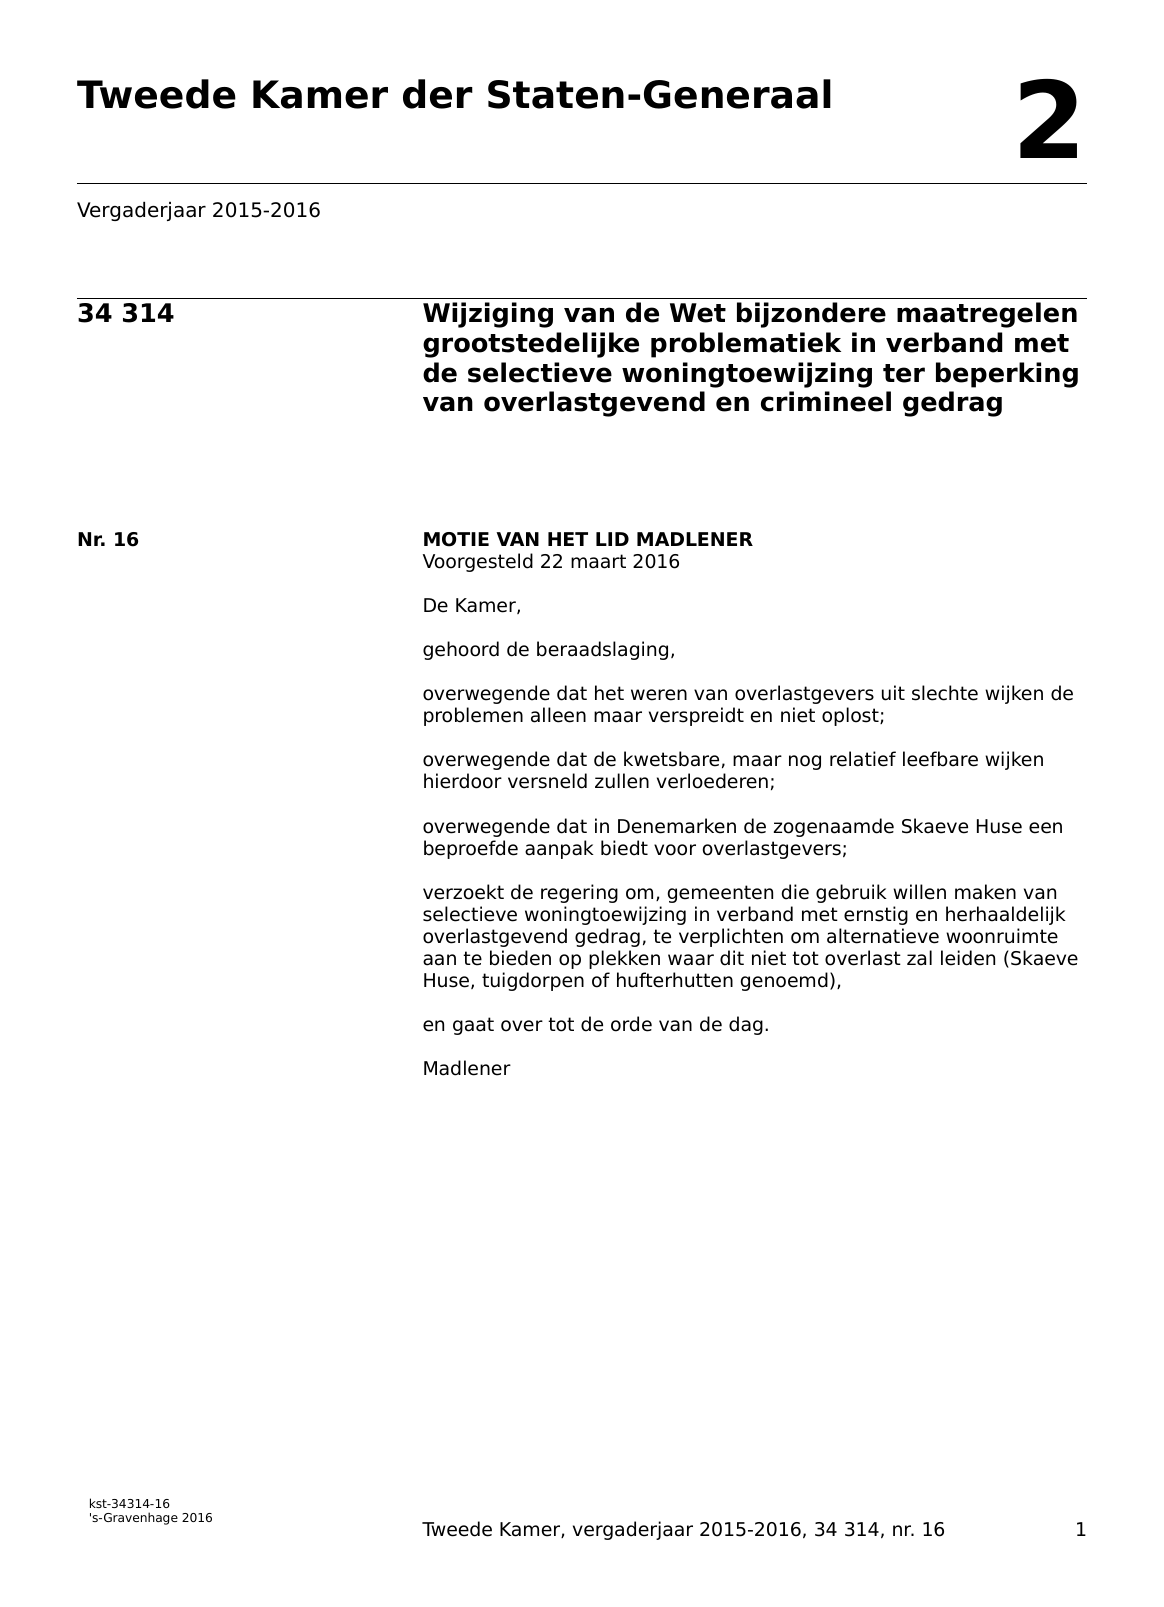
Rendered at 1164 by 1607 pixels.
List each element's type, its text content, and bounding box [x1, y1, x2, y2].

subtitle Nr. 16 MOTIE VAN HET LID MADLENER [77, 529, 1087, 551]
text kst-34314-16 [88, 1497, 323, 1511]
text en gaat over tot de orde van de dag. [422, 1014, 1087, 1036]
text De Kamer, [422, 595, 1087, 617]
table_header 2 [886, 59, 1087, 183]
text overwegende dat het weren van overlastgevers uit slechte wijken de problemen alleen maar verspreidt en niet oplost; [422, 683, 1087, 727]
text Voorgesteld 22 maart 2016 [422, 551, 1087, 573]
text overwegende dat de kwetsbare, maar nog relatief leefbare wijken hierdoor versneld zullen verloederen; [422, 749, 1087, 793]
text Madlener [422, 1058, 1087, 1080]
table_cell Vergaderjaar 2015-2016 [77, 184, 1087, 298]
text 's-Gravenhage 2016 [88, 1511, 323, 1525]
subtitle 34 314 Wijziging van de Wet bijzondere maatregelen grootstedelijke problematiek in verband met de selectieve woningtoewijzing ter beperking van overlastgevend en crimineel gedrag [77, 299, 1087, 418]
text gehoord de beraadslaging, [422, 639, 1087, 661]
text overwegende dat in Denemarken de zogenaamde Skaeve Huse een beproefde aanpak biedt voor overlastgevers; [422, 816, 1087, 859]
table_header Tweede Kamer der Staten-Generaal [77, 59, 886, 183]
text verzoekt de regering om, gemeenten die gebruik willen maken van selectieve woningtoewijzing in verband met ernstig en herhaaldelijk overlastgevend gedrag, te verplichten om alternatieve woonruimte aan te bieden op plekken waar dit niet tot overlast zal leiden (Skaeve Huse, tuigdorpen of hufterhutten genoemd), [422, 882, 1087, 992]
